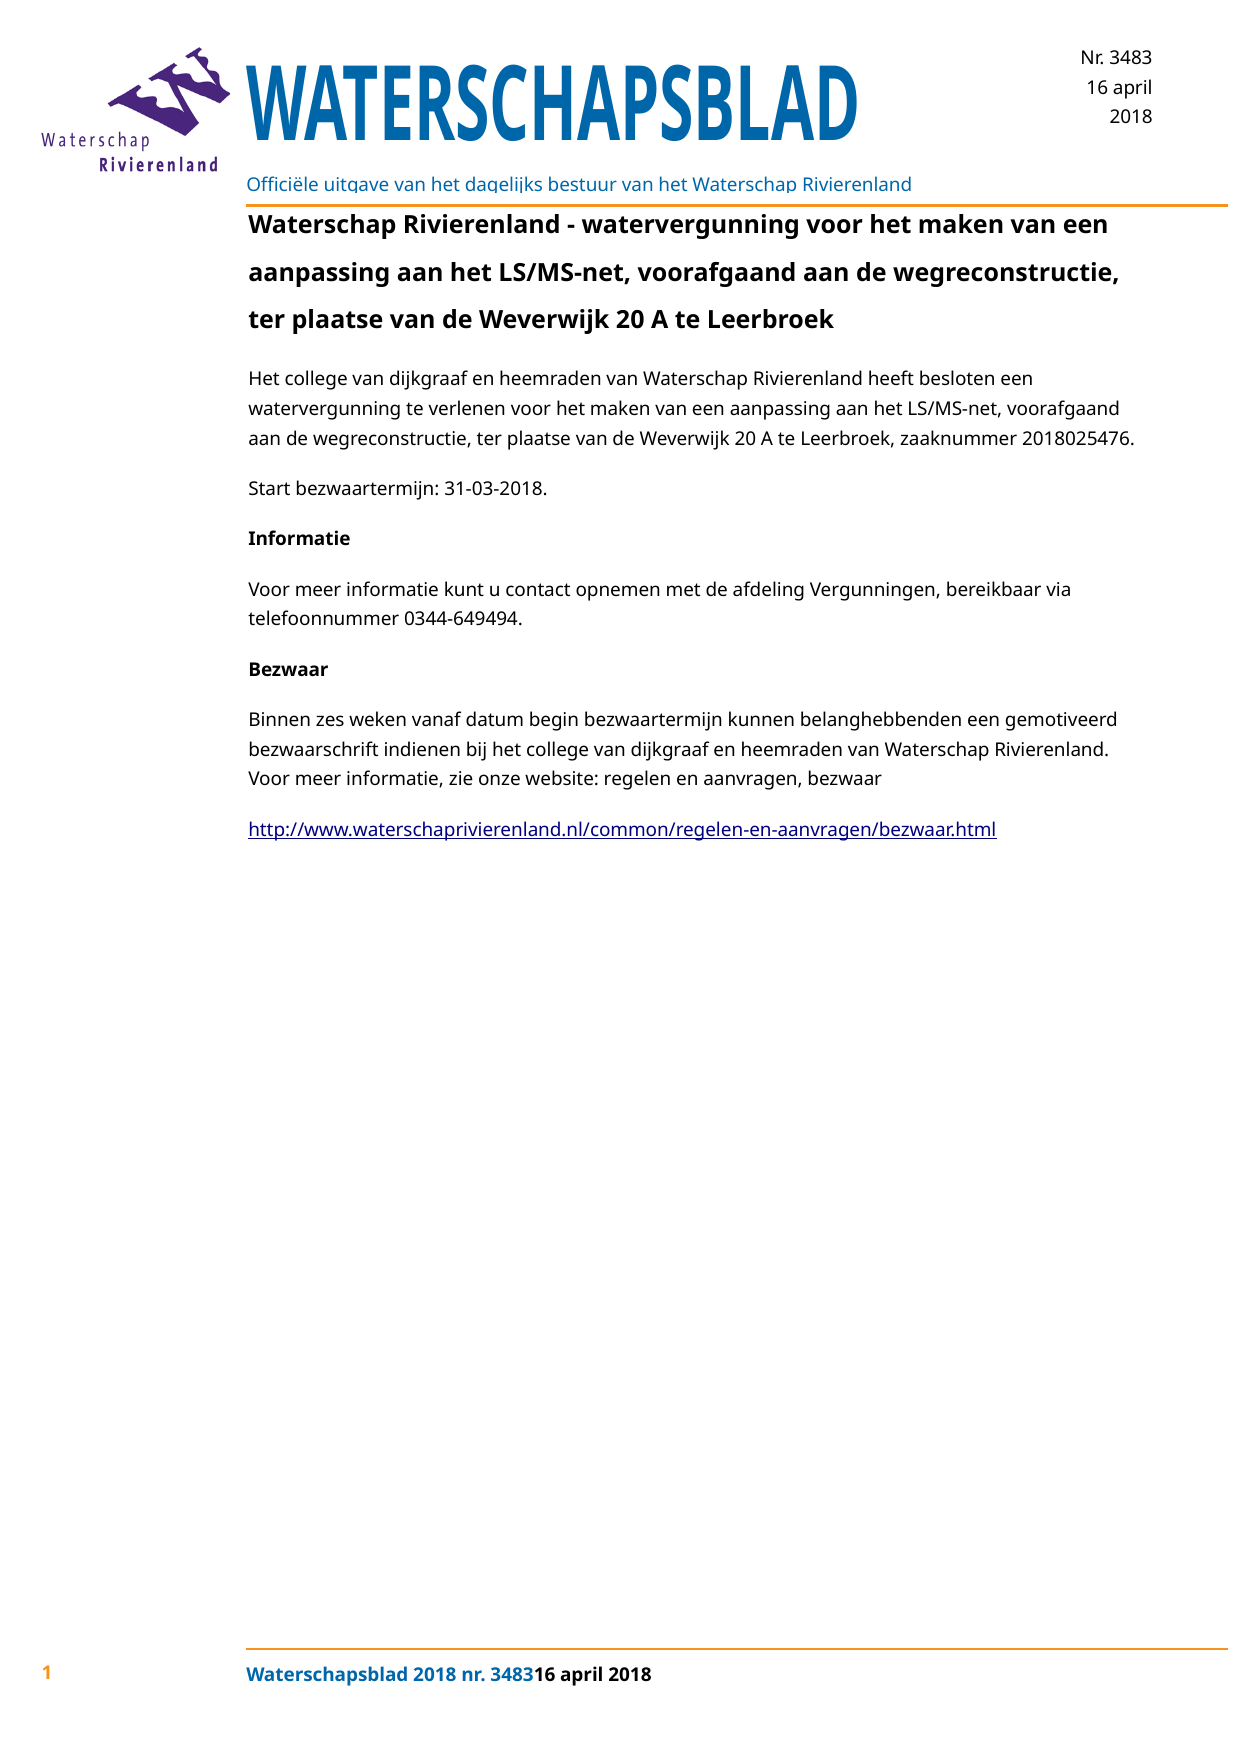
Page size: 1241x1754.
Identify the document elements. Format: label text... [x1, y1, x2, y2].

text Binnen zes weken vanaf datum begin bezwaartermijn kunnen belanghebbenden een gemotiveerd bezwaarschrift indienen bij het college van dijkgraaf en heemraden van Waterschap Rivierenland. Voor meer informatie, zie onze website: regelen en aanvragen, bezwaar [248, 706, 1152, 791]
text http://www.waterschaprivierenland.nl/common/regelen-en-aanvragen/bezwaar.html [248, 816, 1152, 842]
picture [41, 47, 231, 172]
text Informatie [248, 526, 1152, 551]
text Start bezwaartermijn: 31-03-2018. [248, 475, 1152, 501]
text Voor meer informatie kunt u contact opnemen met de afdeling Vergunningen, bereikbaar via telefoonnummer 0344-649494. [248, 576, 1152, 631]
text Het college van dijkgraaf en heemraden van Waterschap Rivierenland heeft besloten een watervergunning te verlenen voor het maken van een aanpassing aan het LS/MS-net, voorafgaand aan de wegreconstructie, ter plaatse van de Weverwijk 20 A te Leerbroek, zaaknummer 2018025476. [248, 366, 1152, 450]
text Bezwaar [248, 656, 1152, 682]
text Waterschap Rivierenland - watervergunning voor het maken van een aanpassing aan het LS/MS-net, voorafgaand aan de wegreconstructie, ter plaatse van de Weverwijk 20 A te Leerbroek [248, 207, 1152, 336]
